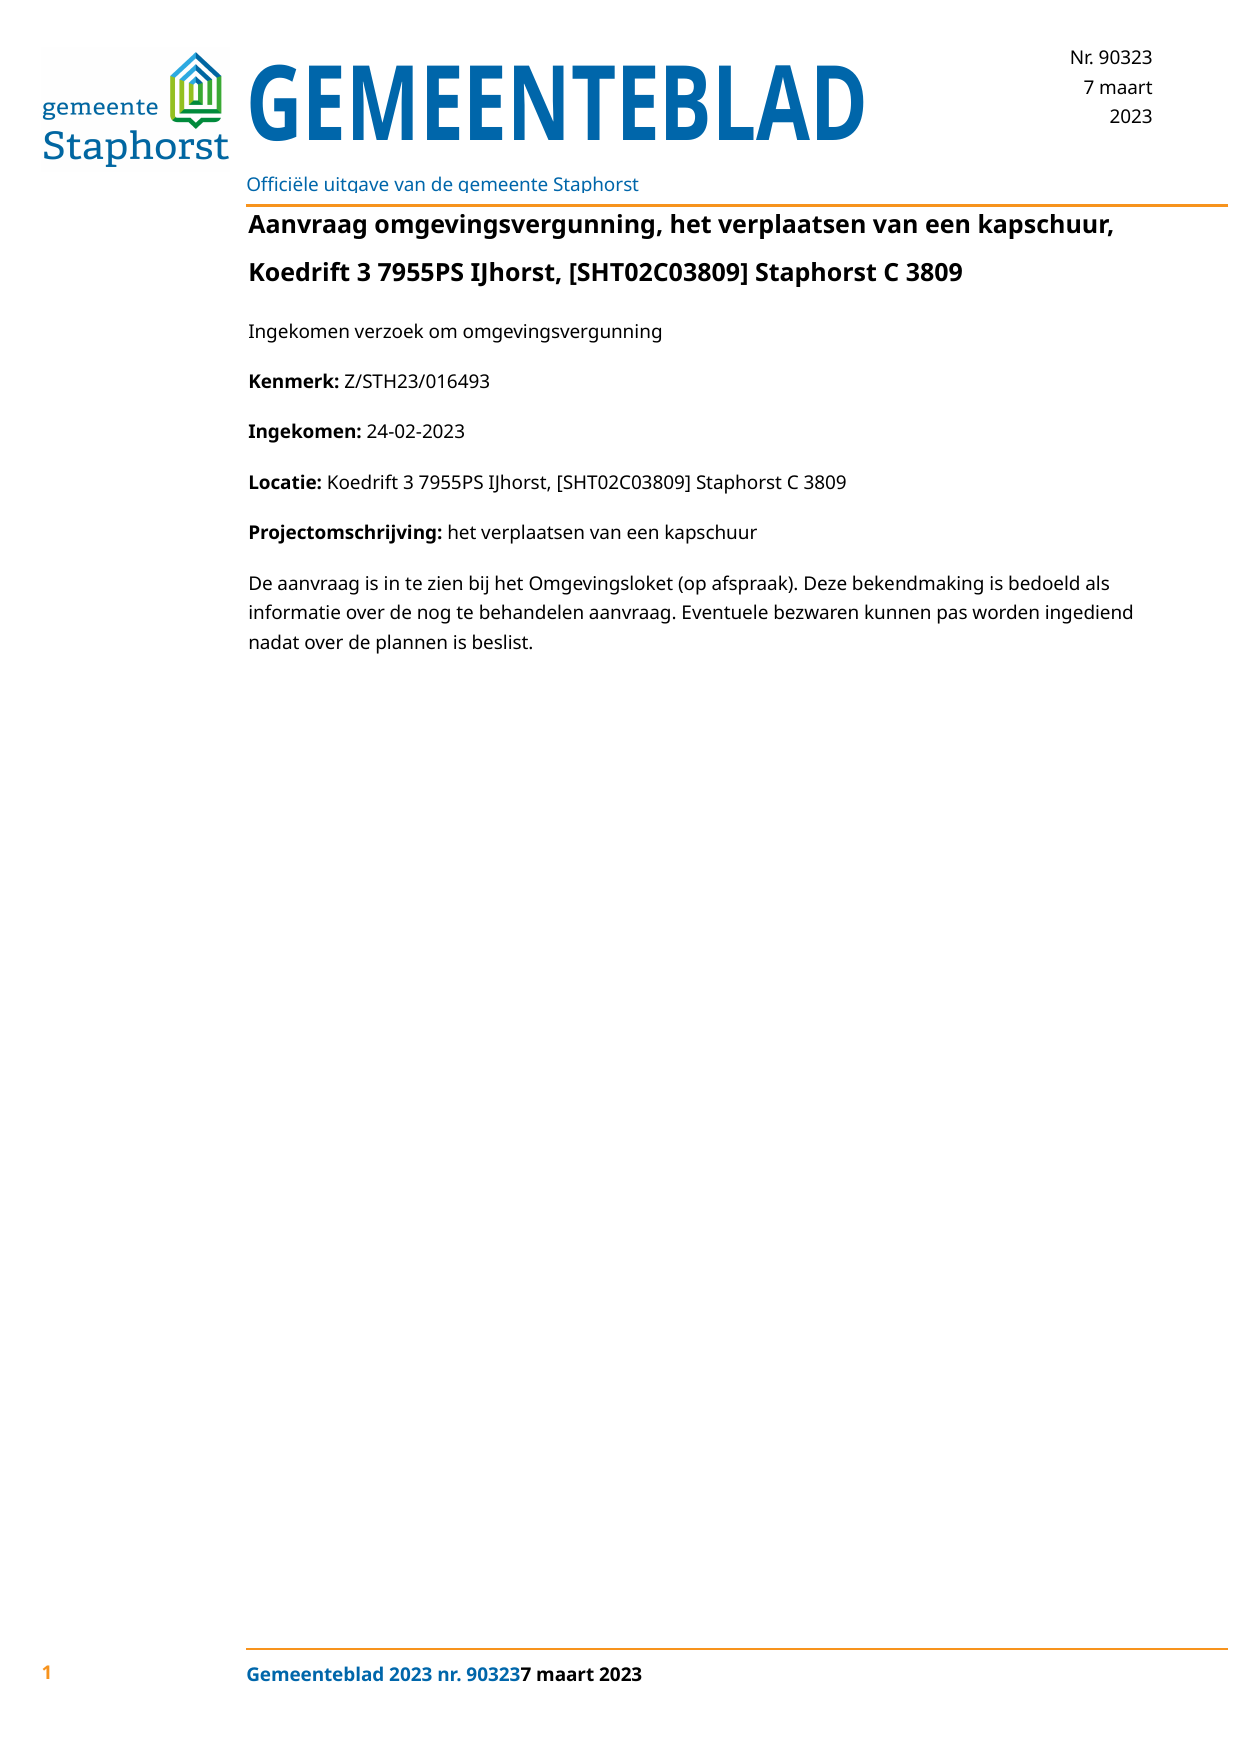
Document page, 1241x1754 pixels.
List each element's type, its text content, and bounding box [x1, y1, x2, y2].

text Kenmerk: Z/STH23/016493 [248, 368, 1152, 394]
text De aanvraag is in te zien bij het Omgevingsloket (op afspraak). Deze bekendmaking is bedoeld als informatie over de nog te behandelen aanvraag. Eventuele bezwaren kunnen pas worden ingediend nadat over de plannen is beslist. [248, 570, 1152, 655]
text Ingekomen: 24-02-2023 [248, 419, 1152, 444]
text Aanvraag omgevingsvergunning, het verplaatsen van een kapschuur, Koedrift 3 7955PS IJhorst, [SHT02C03809] Staphorst C 3809 [248, 207, 1152, 288]
text Ingekomen verzoek om omgevingsvergunning [248, 318, 1152, 344]
picture [41, 47, 231, 172]
text Locatie: Koedrift 3 7955PS IJhorst, [SHT02C03809] Staphorst C 3809 [248, 469, 1152, 495]
text Projectomschrijving: het verplaatsen van een kapschuur [248, 519, 1152, 545]
